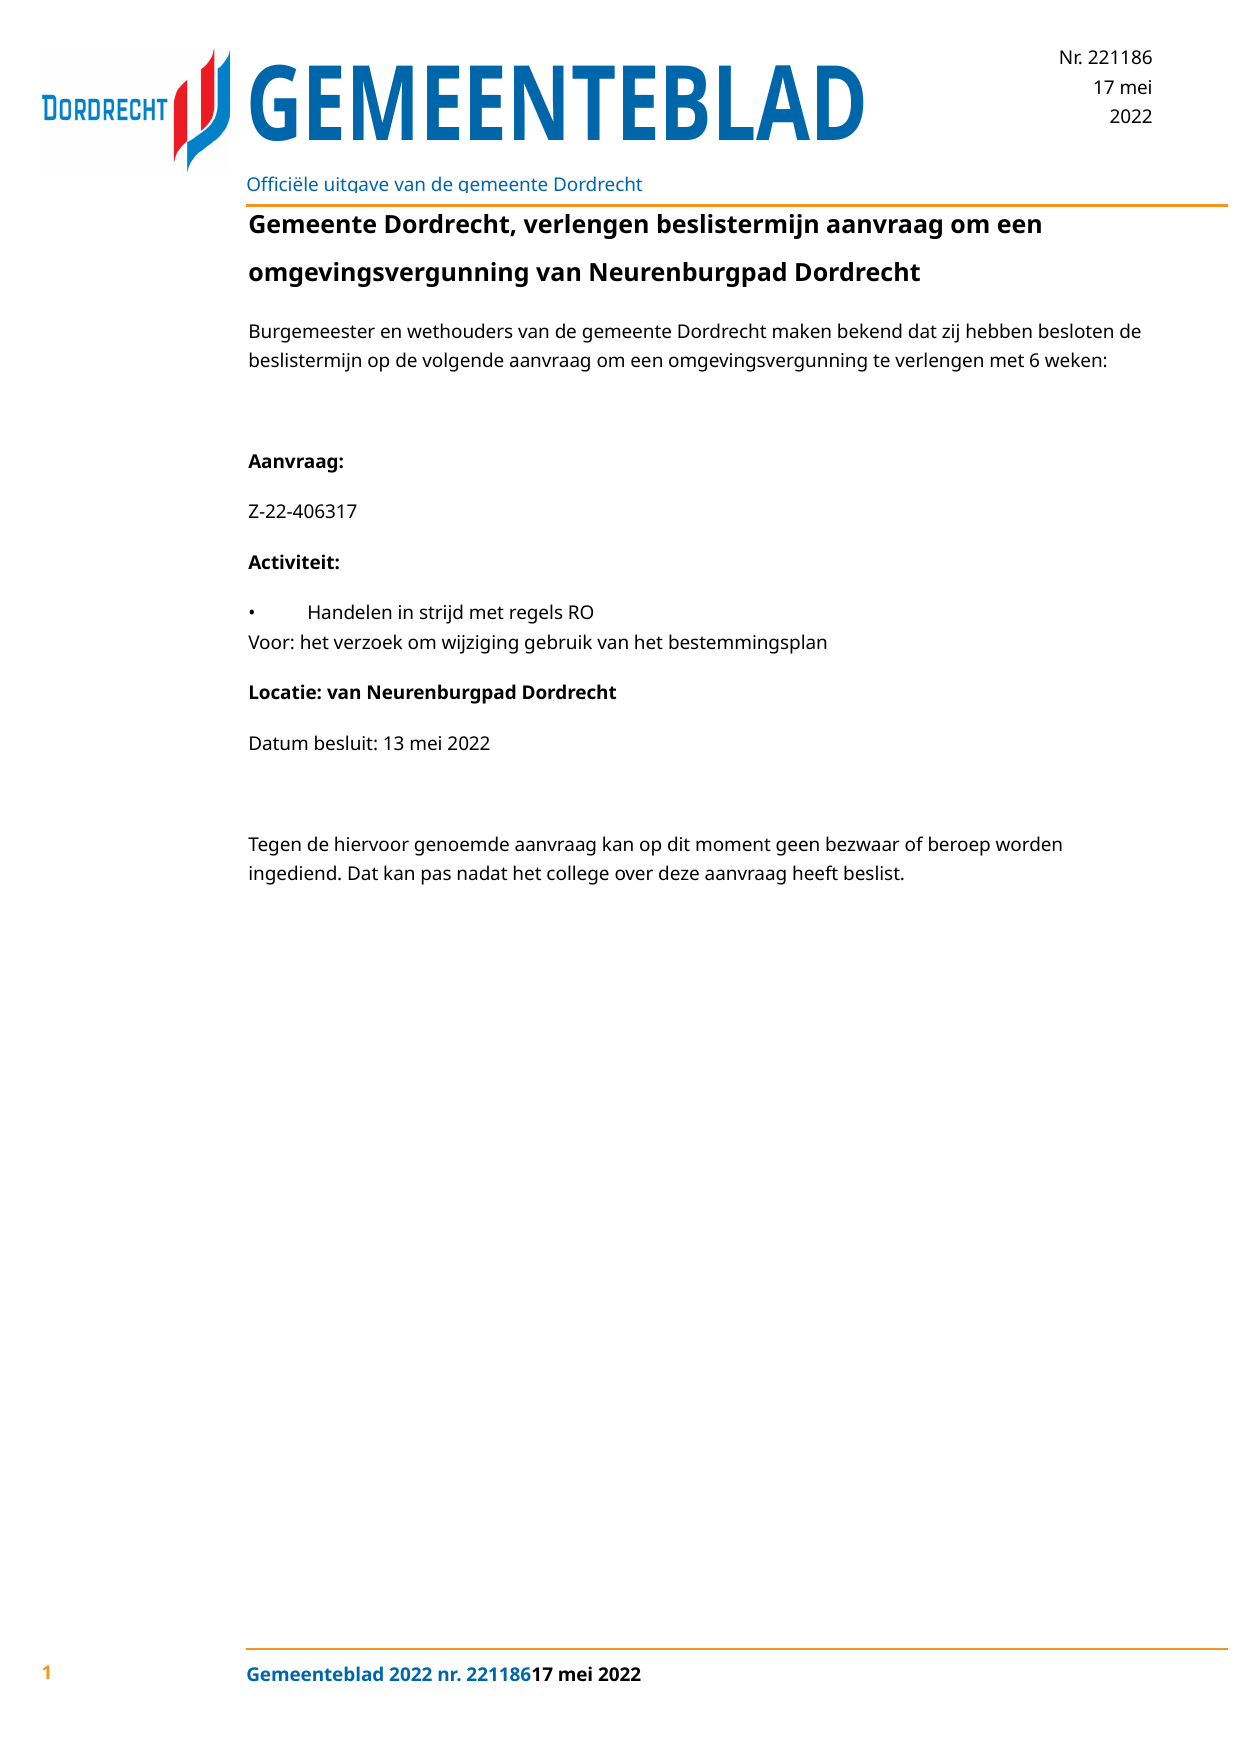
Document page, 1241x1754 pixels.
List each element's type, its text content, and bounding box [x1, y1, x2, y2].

text Locatie: van Neurenburgpad Dordrecht [248, 679, 1152, 705]
text Tegen de hiervoor genoemde aanvraag kan op dit moment geen bezwaar of beroep worden ingediend. Dat kan pas nadat het college over deze aanvraag heeft beslist. [248, 831, 1152, 886]
text Voor: het verzoek om wijziging gebruik van het bestemmingsplan [248, 629, 1152, 655]
text Aanvraag: [248, 448, 1152, 474]
text Burgemeester en wethouders van de gemeente Dordrecht maken bekend dat zij hebben besloten de beslistermijn op de volgende aanvraag om een omgevingsvergunning te verlengen met 6 weken: [248, 318, 1152, 373]
list Handelen in strijd met regels RO [248, 599, 1152, 625]
text Gemeente Dordrecht, verlengen beslistermijn aanvraag om een omgevingsvergunning van Neurenburgpad Dordrecht [248, 207, 1152, 288]
text Activiteit: [248, 549, 1152, 575]
text Datum besluit: 13 mei 2022 [248, 730, 1152, 756]
picture [41, 47, 231, 172]
text Z-22-406317 [248, 499, 1152, 524]
